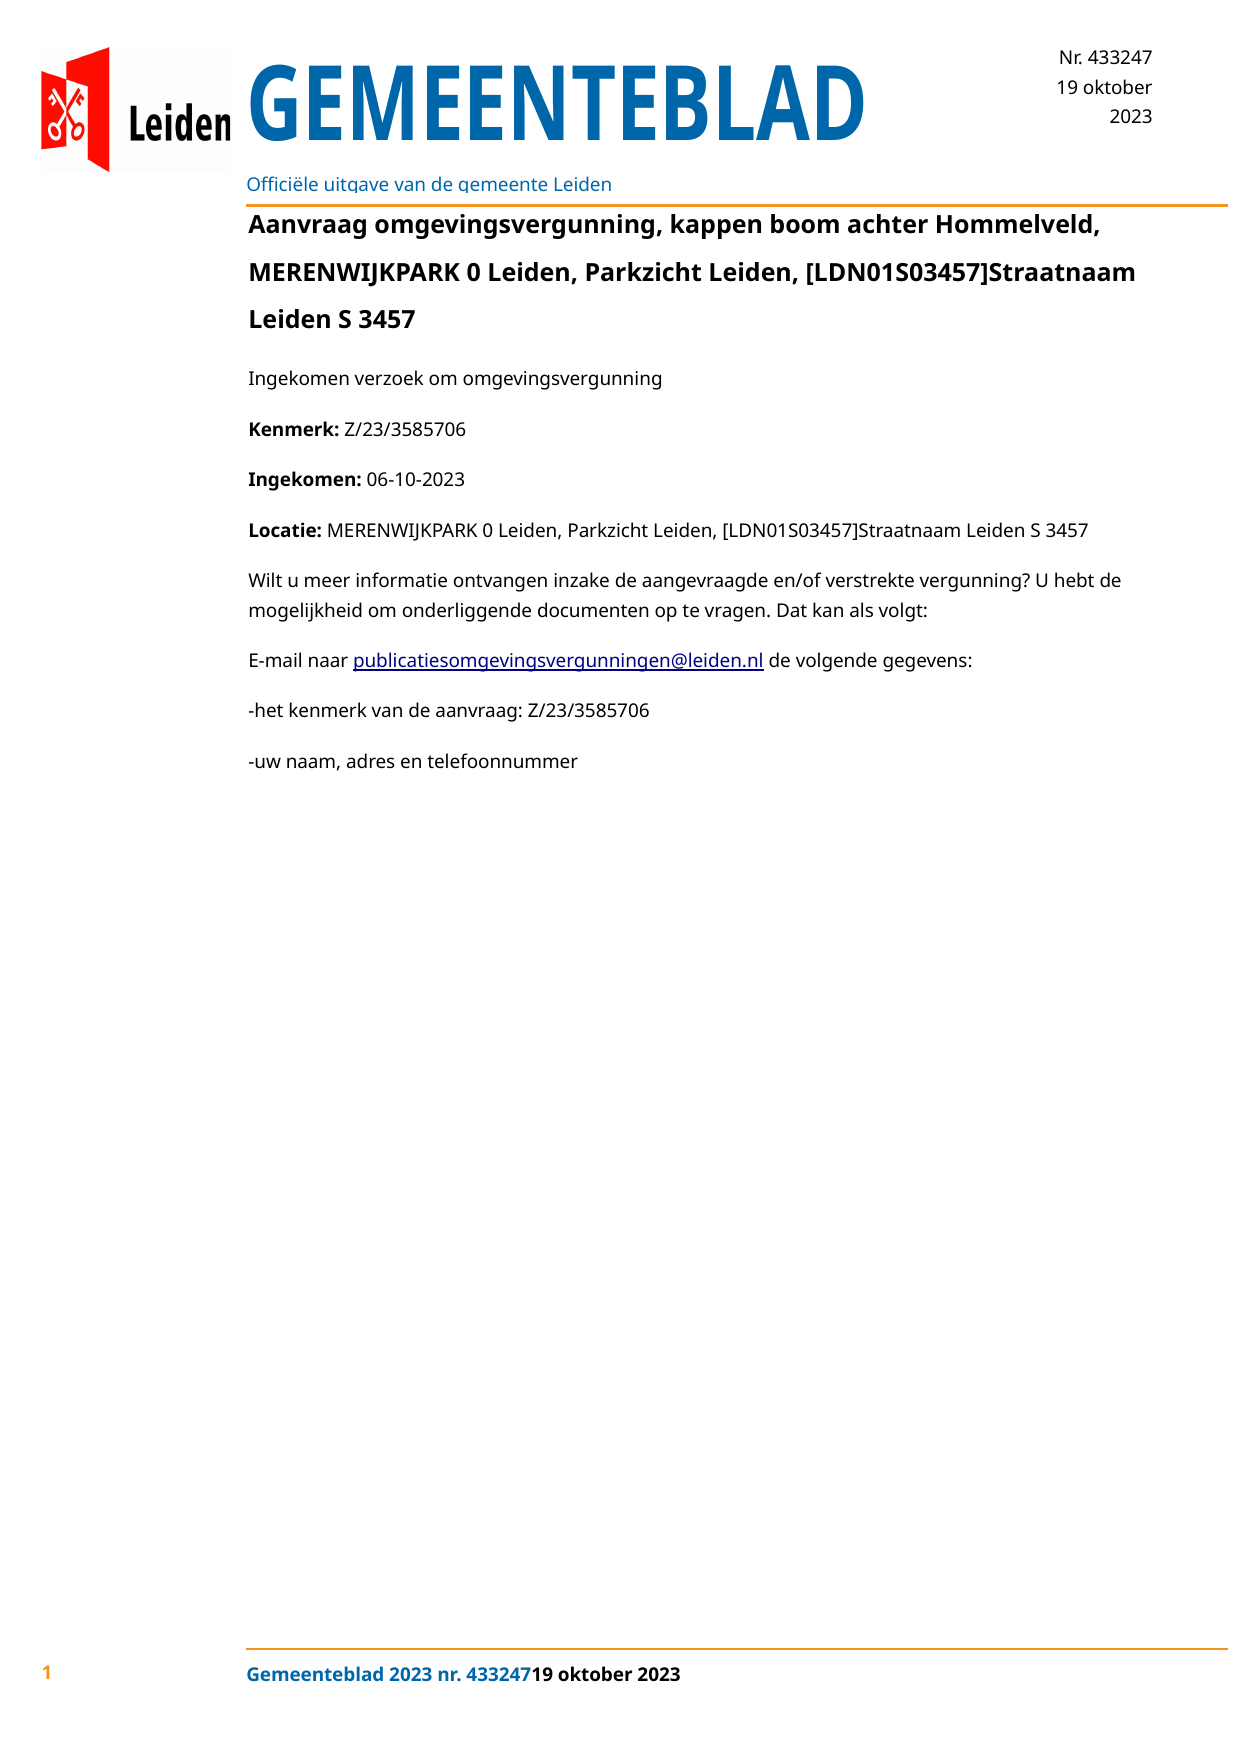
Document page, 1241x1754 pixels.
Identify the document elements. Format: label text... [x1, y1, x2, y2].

text Wilt u meer informatie ontvangen inzake de aangevraagde en/of verstrekte vergunning? U hebt de mogelijkheid om onderliggende documenten op te vragen. Dat kan als volgt: [248, 567, 1152, 622]
text Ingekomen verzoek om omgevingsvergunning [248, 366, 1152, 391]
text Locatie: MERENWIJKPARK 0 Leiden, Parkzicht Leiden, [LDN01S03457]Straatnaam Leiden S 3457 [248, 517, 1152, 542]
text Ingekomen: 06-10-2023 [248, 466, 1152, 492]
picture [41, 47, 231, 172]
text -het kenmerk van de aanvraag: Z/23/3585706 [248, 698, 1152, 723]
text -uw naam, adres en telefoonnummer [248, 748, 1152, 774]
text Aanvraag omgevingsvergunning, kappen boom achter Hommelveld, MERENWIJKPARK 0 Leiden, Parkzicht Leiden, [LDN01S03457]Straatnaam Leiden S 3457 [248, 207, 1152, 336]
text E-mail naar publicatiesomgevingsvergunningen@leiden.nl de volgende gegevens: [248, 647, 1152, 673]
text Kenmerk: Z/23/3585706 [248, 416, 1152, 442]
